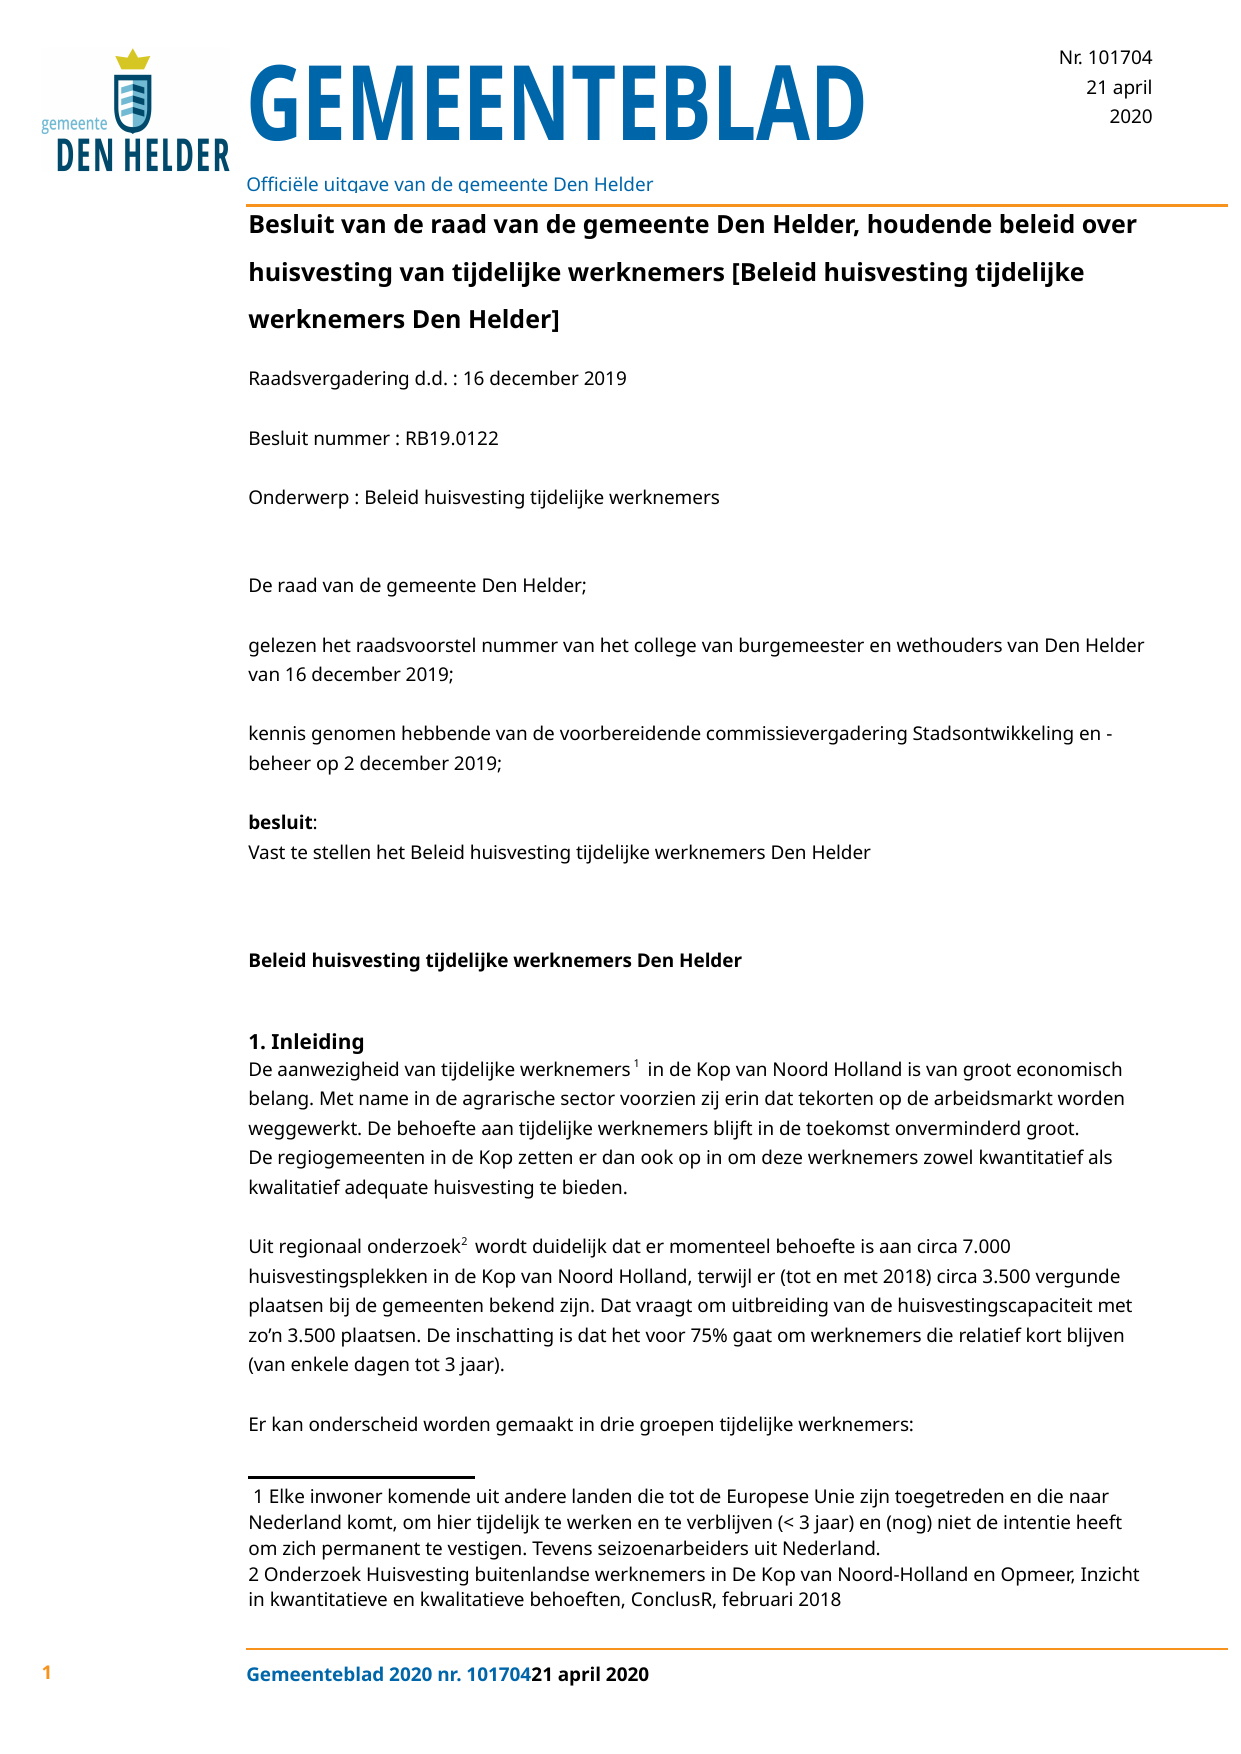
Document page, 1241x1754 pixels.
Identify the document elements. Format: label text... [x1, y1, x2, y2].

picture [130, 157, 135, 172]
text Onderwerp : Beleid huisvesting tijdelijke werknemers [248, 484, 1152, 509]
text Raadsvergadering d.d. : 16 december 2019 [248, 366, 1152, 391]
picture [220, 160, 224, 172]
text besluit: [248, 809, 1152, 835]
text kennis genomen hebbende van de voorbereidende commissievergadering Stadsontwikkeling en -beheer op 2 december 2019; [248, 721, 1152, 776]
text Vast te stellen het Beleid huisvesting tijdelijke werknemers Den Helder [248, 839, 1152, 864]
text De aanwezigheid van tijdelijke werknemers in de Kop van Noord Holland is van groot economisch belang. Met name in de agrarische sector voorzien zij erin dat tekorten op de arbeidsmarkt worden weggewerkt. De behoefte aan tijdelijke werknemers blijft in de toekomst onverminderd groot. [248, 1056, 1152, 1141]
text 1. Inleiding [248, 1027, 1152, 1056]
picture [182, 144, 187, 165]
text Er kan onderscheid worden gemaakt in drie groepen tijdelijke werknemers: [248, 1411, 1152, 1436]
text gelezen het raadsvoorstel nummer van het college van burgemeester en wethouders van Den Helder van 16 december 2019; [248, 632, 1152, 687]
text Uit regionaal onderzoek wordt duidelijk dat er momenteel behoefte is aan circa 7.000 huisvestingsplekken in de Kop van Noord Holland, terwijl er (tot en met 2018) circa 3.500 vergunde plaatsen bij de gemeenten bekend zijn. Dat vraagt om uitbreiding van de huisvestingscapaciteit met zo’n 3.500 plaatsen. De inschatting is dat het voor 75% gaat om werknemers die relatief kort blijven (van enkele dagen tot 3 jaar). [248, 1233, 1152, 1377]
text Besluit van de raad van de gemeente Den Helder, houdende beleid over huisvesting van tijdelijke werknemers [Beleid huisvesting tijdelijke werknemers Den Helder] [248, 207, 1152, 336]
picture [41, 47, 231, 172]
text De regiogemeenten in de Kop zetten er dan ook op in om deze werknemers zowel kwantitatief als kwalitatief adequate huisvesting te bieden. [248, 1144, 1152, 1200]
text Elke inwoner komende uit andere landen die tot de Europese Unie zijn toegetreden en die naar Nederland komt, om hier tijdelijk te werken en te verblijven (< 3 jaar) en (nog) niet de intentie heeft om zich permanent te vestigen. Tevens seizoenarbeiders uit Nederland. [248, 1483, 1152, 1561]
text Besluit nummer : RB19.0122 [248, 425, 1152, 450]
picture [63, 144, 68, 165]
picture [100, 154, 106, 172]
text Beleid huisvesting tijdelijke werknemers Den Helder [248, 947, 1152, 973]
text De raad van de gemeente Den Helder; [248, 573, 1152, 598]
text Onderzoek Huisvesting buitenlandse werknemers in De Kop van Noord-Holland en Opmeer, Inzicht in kwantitatieve en kwalitatieve behoeften, ConclusR, februari 2018 [248, 1561, 1152, 1612]
